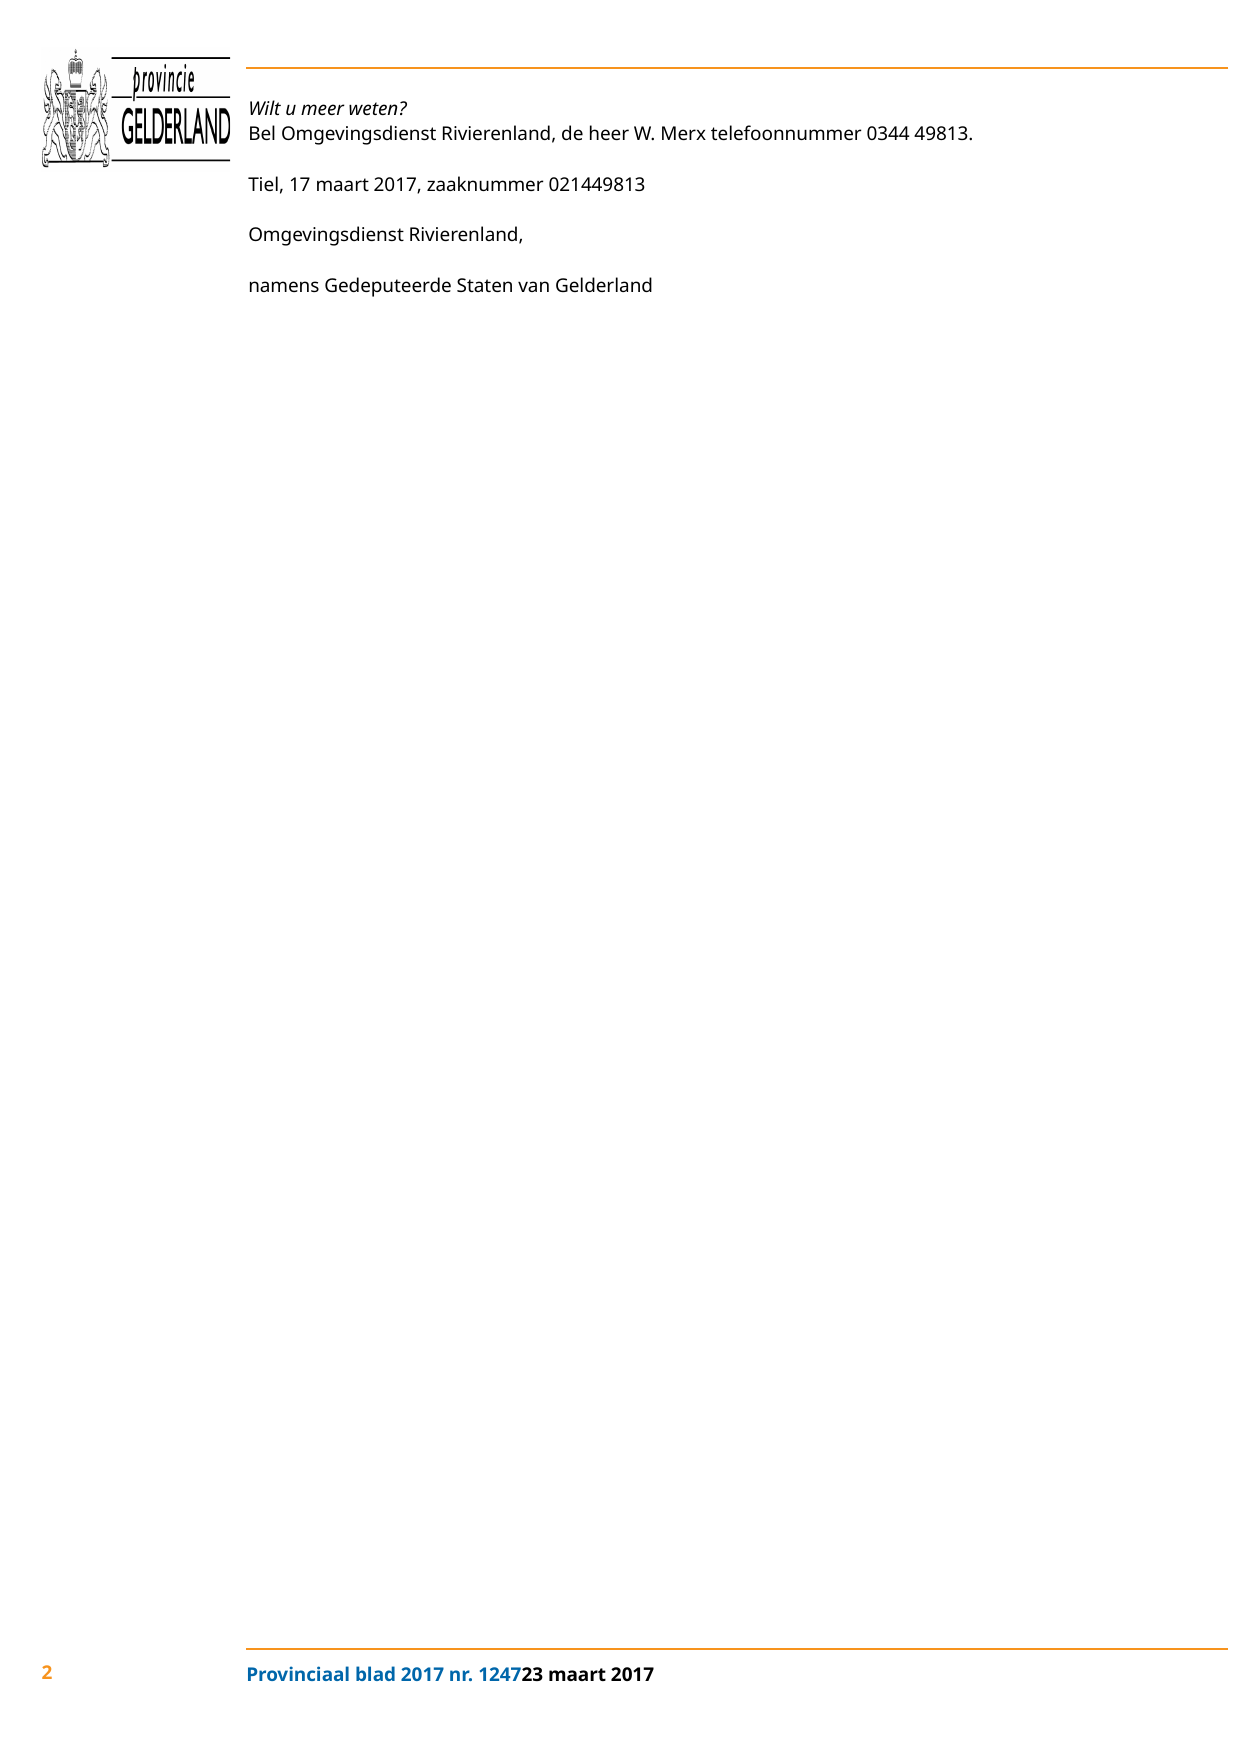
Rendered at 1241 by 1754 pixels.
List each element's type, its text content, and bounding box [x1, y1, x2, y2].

picture [41, 47, 231, 172]
text Omgevingsdienst Rivierenland, [248, 221, 1152, 247]
text Wilt u meer weten? [248, 95, 1152, 121]
text Tiel, 17 maart 2017, zaaknummer 021449813 [248, 171, 1152, 197]
text Bel Omgevingsdienst Rivierenland, de heer W. Merx telefoonnummer 0344 49813. [248, 121, 1152, 146]
text namens Gedeputeerde Staten van Gelderland [248, 272, 1152, 297]
